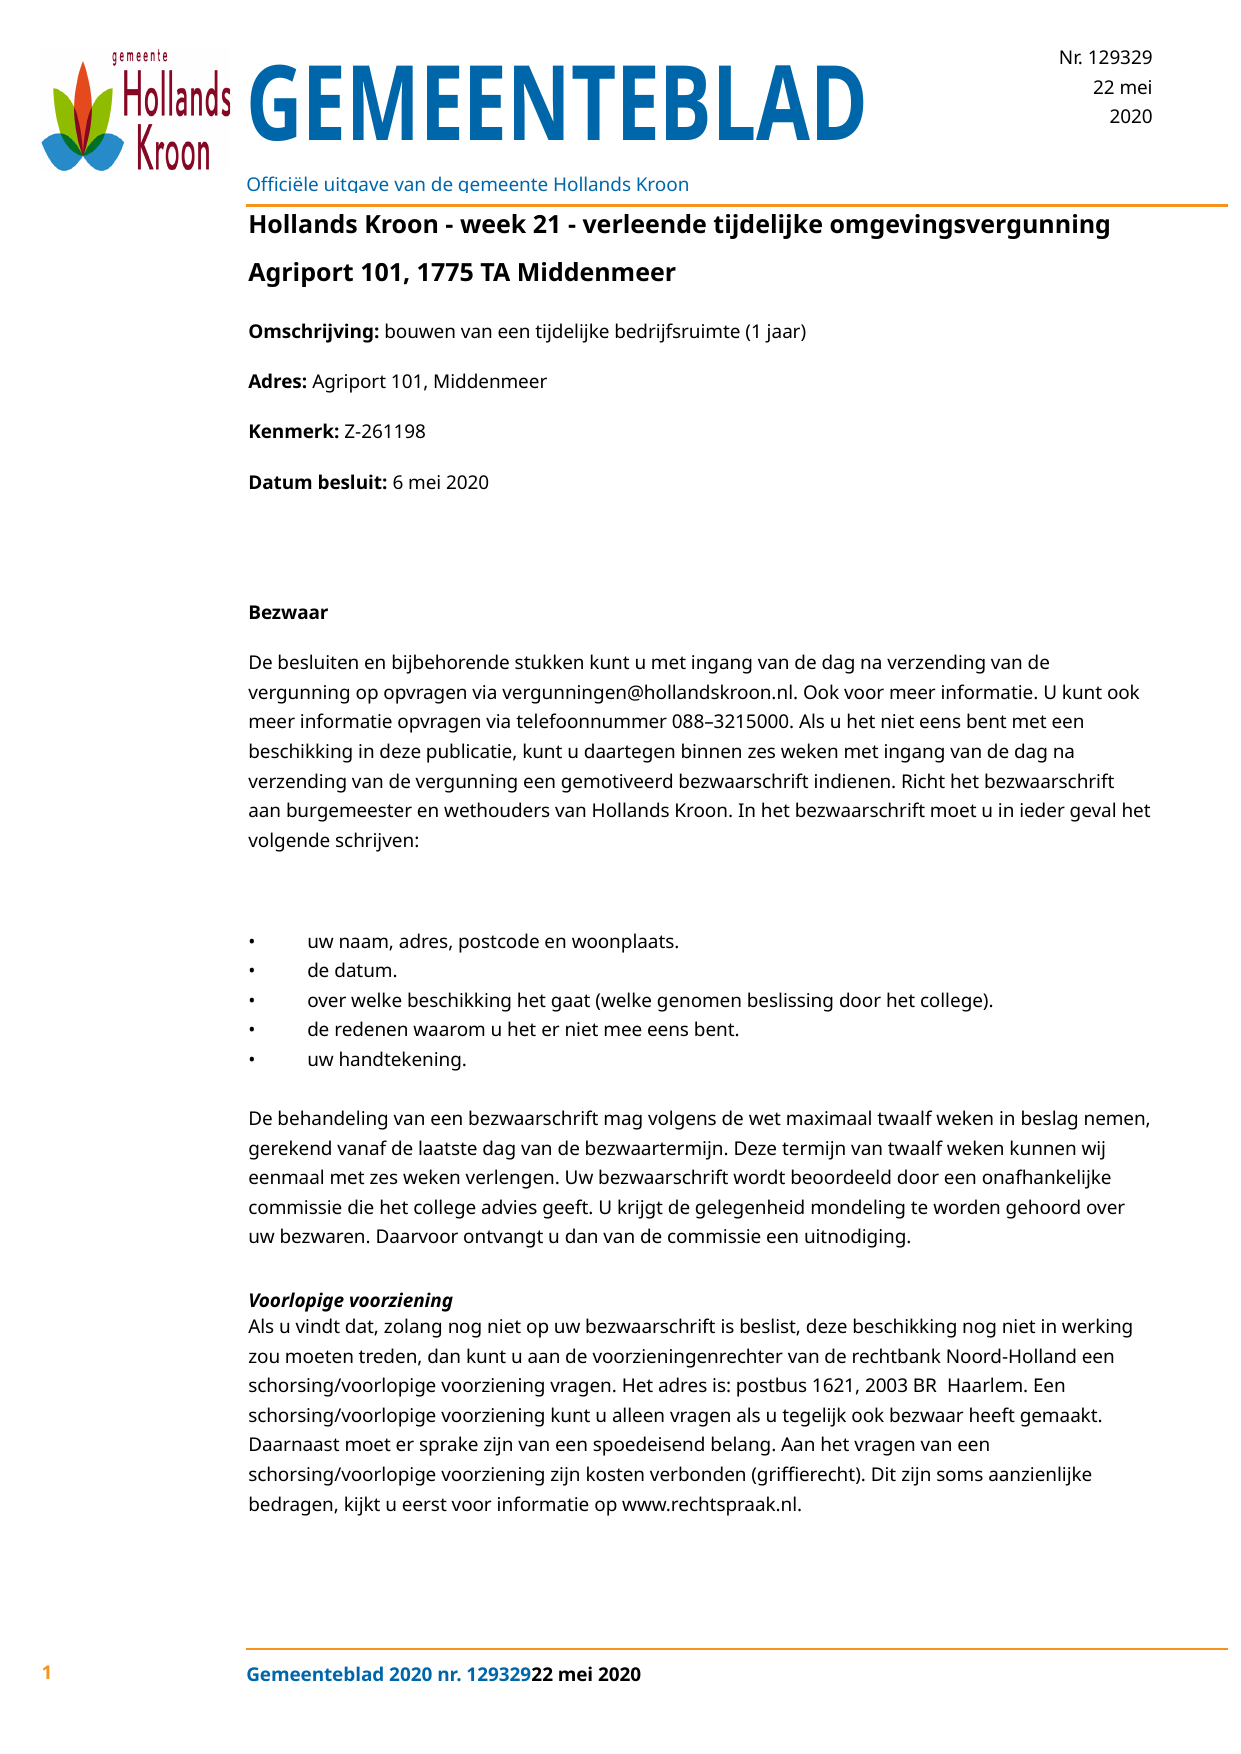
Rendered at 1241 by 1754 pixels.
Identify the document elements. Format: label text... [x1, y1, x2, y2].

text Omschrijving: bouwen van een tijdelijke bedrijfsruimte (1 jaar) [248, 318, 1152, 344]
list de datum. [248, 957, 1152, 983]
text Hollands Kroon - week 21 - verleende tijdelijke omgevingsvergunning Agriport 101, 1775 TA Middenmeer [248, 207, 1152, 288]
table_header Datum besluit: 6 mei 2020 [248, 469, 700, 495]
table_header [700, 469, 1152, 495]
list de redenen waarom u het er niet mee eens bent. [248, 1017, 1152, 1042]
text De besluiten en bijbehorende stukken kunt u met ingang van de dag na verzending van de vergunning op opvragen via vergunningen@hollandskroon.nl. Ook voor meer informatie. U kunt ook meer informatie opvragen via telefoonnummer 088–3215000. Als u het niet eens bent met een beschikking in deze publicatie, kunt u daartegen binnen zes weken met ingang van de dag na verzending van de vergunning een gemotiveerd bezwaarschrift indienen. Richt het bezwaarschrift aan burgemeester en wethouders van Hollands Kroon. In het bezwaarschrift moet u in ieder geval het volgende schrijven: [248, 649, 1152, 853]
list uw naam, adres, postcode en woonplaats. [248, 928, 1152, 953]
picture [41, 47, 231, 172]
list uw handtekening. [248, 1046, 1152, 1072]
text Als u vindt dat, zolang nog niet op uw bezwaarschrift is beslist, deze beschikking nog niet in werking zou moeten treden, dan kunt u aan de voorzieningenrechter van de rechtbank Noord-Holland een schorsing/voorlopige voorziening vragen. Het adres is: postbus 1621, 2003 BR Haarlem. Een schorsing/voorlopige voorziening kunt u alleen vragen als u tegelijk ook bezwaar heeft gemaakt. Daarnaast moet er sprake zijn van een spoedeisend belang. Aan het vragen van een schorsing/voorlopige voorziening zijn kosten verbonden (griffierecht). Dit zijn soms aanzienlijke bedragen, kijkt u eerst voor informatie op www.rechtspraak.nl. [248, 1313, 1152, 1517]
text Voorlopige voorziening [248, 1288, 1152, 1313]
list over welke beschikking het gaat (welke genomen beslissing door het college). [248, 987, 1152, 1013]
text Bezwaar [248, 599, 1152, 625]
text Adres: Agriport 101, Middenmeer [248, 368, 1152, 394]
text Kenmerk: Z-261198 [248, 419, 1152, 444]
text De behandeling van een bezwaarschrift mag volgens de wet maximaal twaalf weken in beslag nemen, gerekend vanaf de laatste dag van de bezwaartermijn. Deze termijn van twaalf weken kunnen wij eenmaal met zes weken verlengen. Uw bezwaarschrift wordt beoordeeld door een onafhankelijke commissie die het college advies geeft. U krijgt de gelegenheid mondeling te worden gehoord over uw bezwaren. Daarvoor ontvangt u dan van de commissie een uitnodiging. [248, 1105, 1152, 1249]
